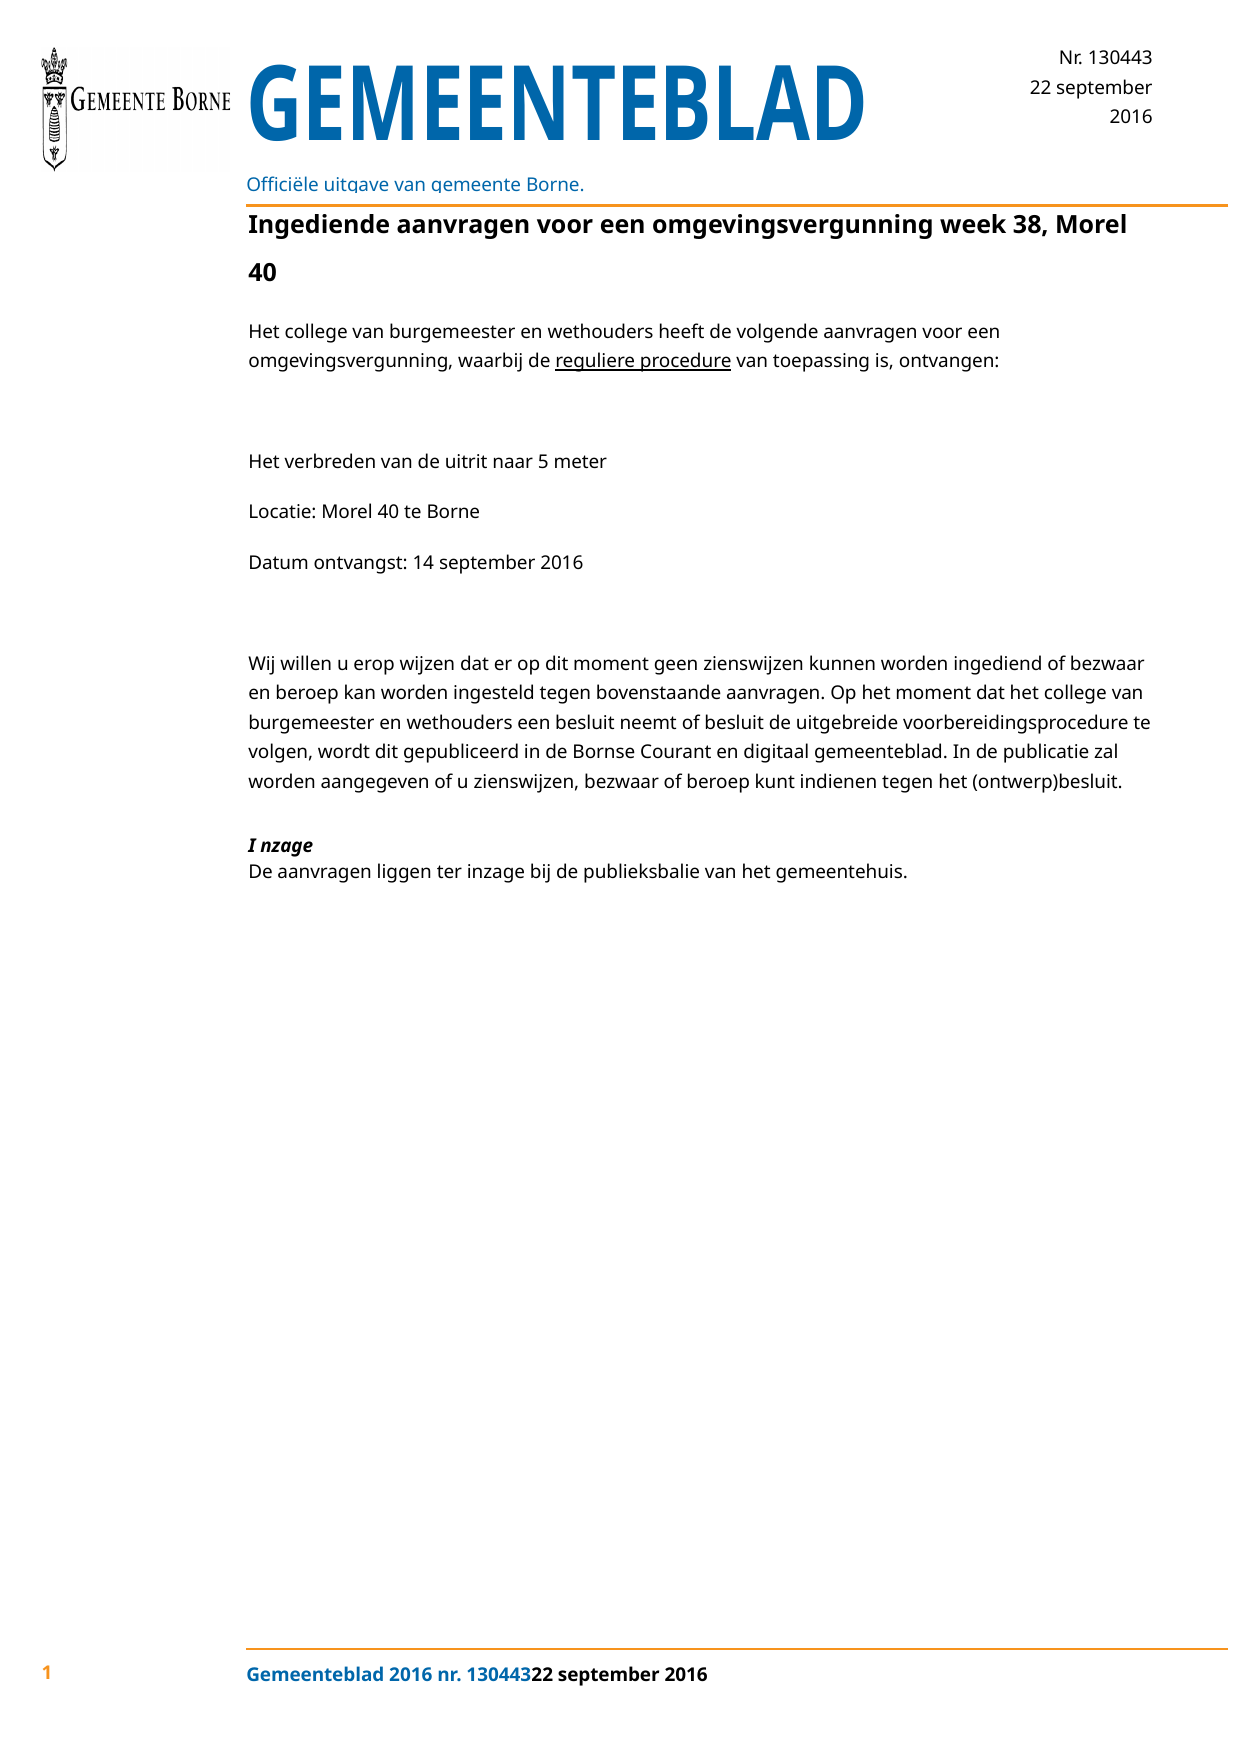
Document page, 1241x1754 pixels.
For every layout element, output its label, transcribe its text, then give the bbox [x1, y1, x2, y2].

text Locatie: Morel 40 te Borne [248, 499, 1152, 524]
text Datum ontvangst: 14 september 2016 [248, 549, 1152, 575]
text Wij willen u erop wijzen dat er op dit moment geen zienswijzen kunnen worden ingediend of bezwaar en beroep kan worden ingesteld tegen bovenstaande aanvragen. Op het moment dat het college van burgemeester en wethouders een besluit neemt of besluit de uitgebreide voorbereidingsprocedure te volgen, wordt dit gepubliceerd in de Bornse Courant en digitaal gemeenteblad. In de publicatie zal worden aangegeven of u zienswijzen, bezwaar of beroep kunt indienen tegen het (ontwerp)besluit. [248, 650, 1152, 794]
picture [41, 47, 231, 172]
text Het college van burgemeester en wethouders heeft de volgende aanvragen voor een omgevingsvergunning, waarbij de reguliere procedure van toepassing is, ontvangen: [248, 318, 1152, 373]
text De aanvragen liggen ter inzage bij de publieksbalie van het gemeentehuis. [248, 858, 1152, 884]
text Ingediende aanvragen voor een omgevingsvergunning week 38, Morel 40 [248, 207, 1152, 288]
text Het verbreden van de uitrit naar 5 meter [248, 448, 1152, 474]
text I nzage [248, 832, 1152, 858]
